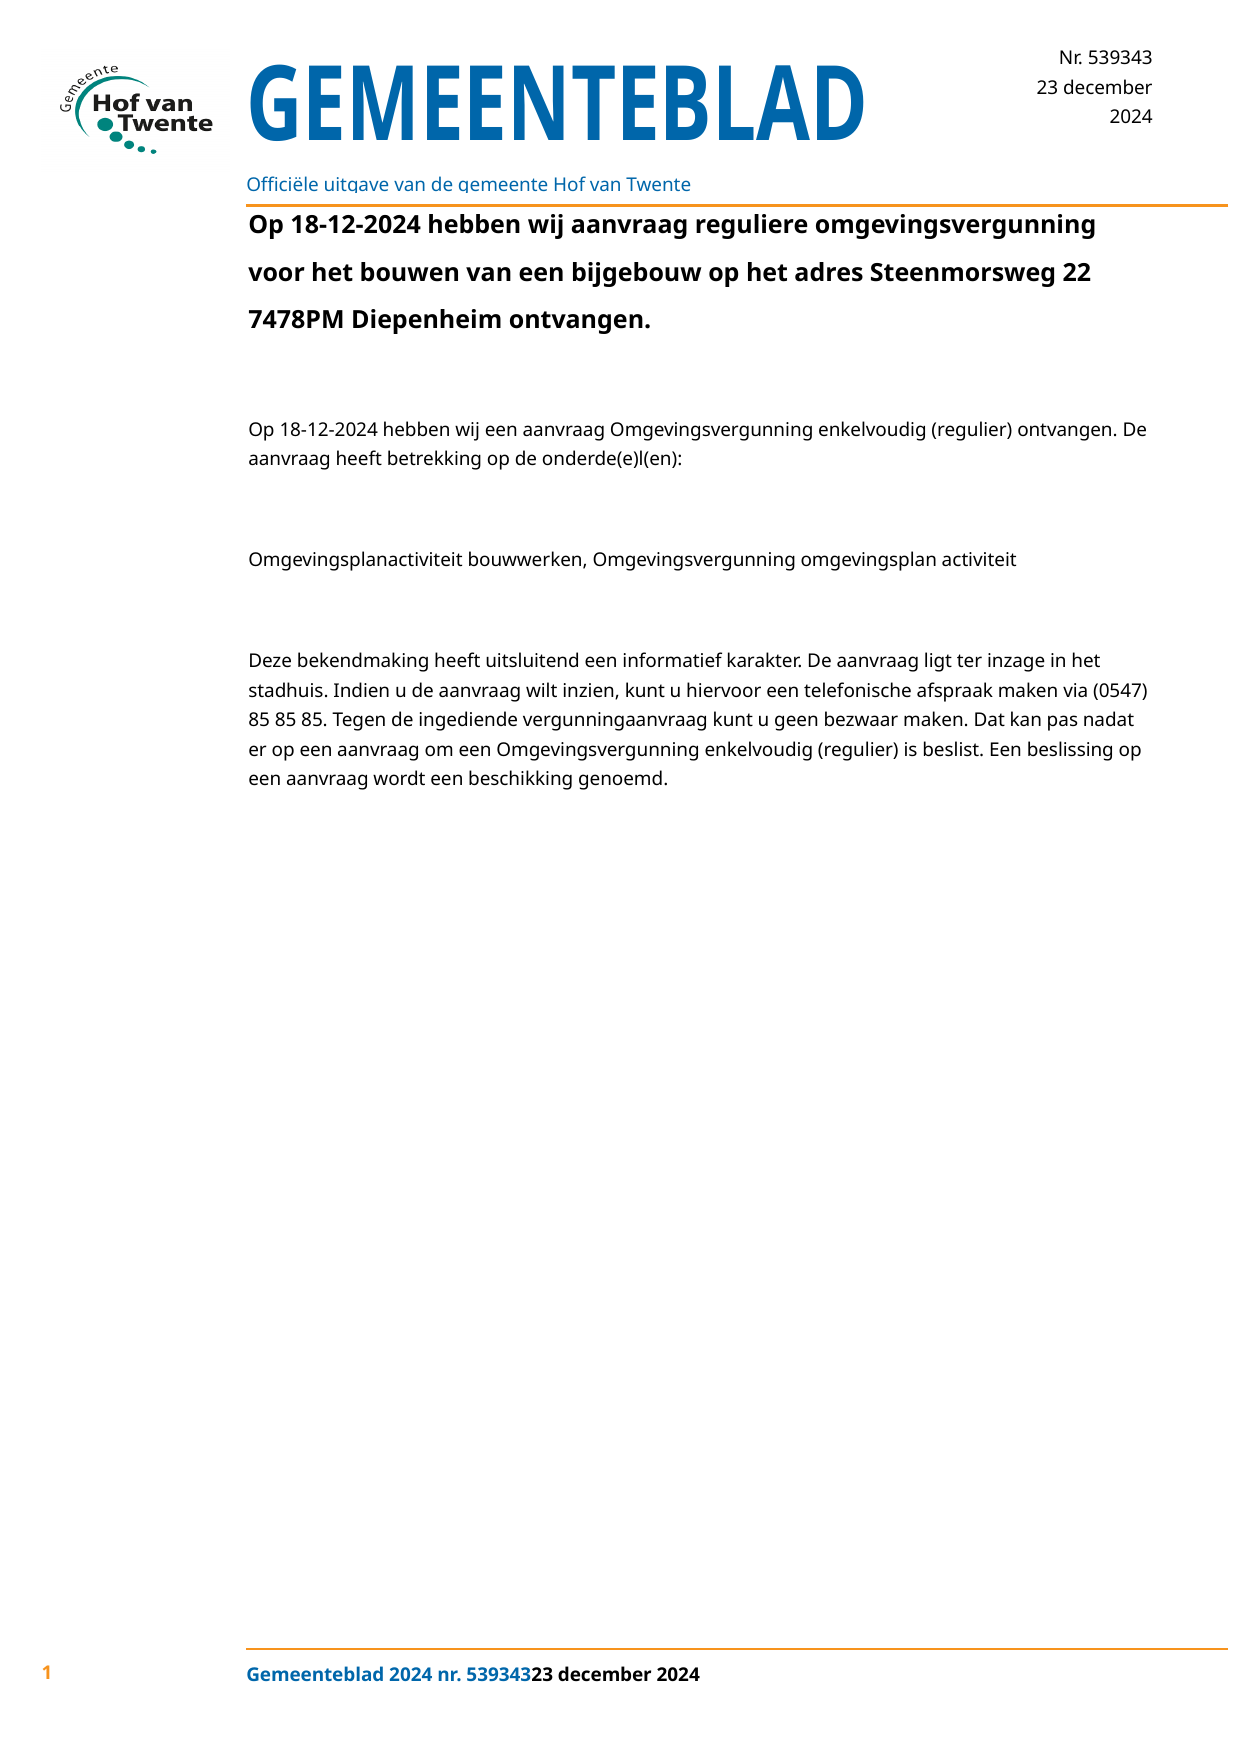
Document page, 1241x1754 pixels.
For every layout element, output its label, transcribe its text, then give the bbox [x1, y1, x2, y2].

picture [41, 47, 231, 172]
text Op 18-12-2024 hebben wij een aanvraag Omgevingsvergunning enkelvoudig (regulier) ontvangen. De aanvraag heeft betrekking op de onderde(e)l(en): [248, 416, 1152, 471]
text Deze bekendmaking heeft uitsluitend een informatief karakter. De aanvraag ligt ter inzage in het stadhuis. Indien u de aanvraag wilt inzien, kunt u hiervoor een telefonische afspraak maken via (0547) 85 85 85. Tegen de ingediende vergunningaanvraag kunt u geen bezwaar maken. Dat kan pas nadat er op een aanvraag om een Omgevingsvergunning enkelvoudig (regulier) is beslist. Een beslissing op een aanvraag wordt een beschikking genoemd. [248, 647, 1152, 791]
text Op 18-12-2024 hebben wij aanvraag reguliere omgevingsvergunning voor het bouwen van een bijgebouw op het adres Steenmorsweg 22 7478PM Diepenheim ontvangen. [248, 207, 1152, 336]
text Omgevingsplanactiviteit bouwwerken, Omgevingsvergunning omgevingsplan activiteit [248, 546, 1152, 572]
